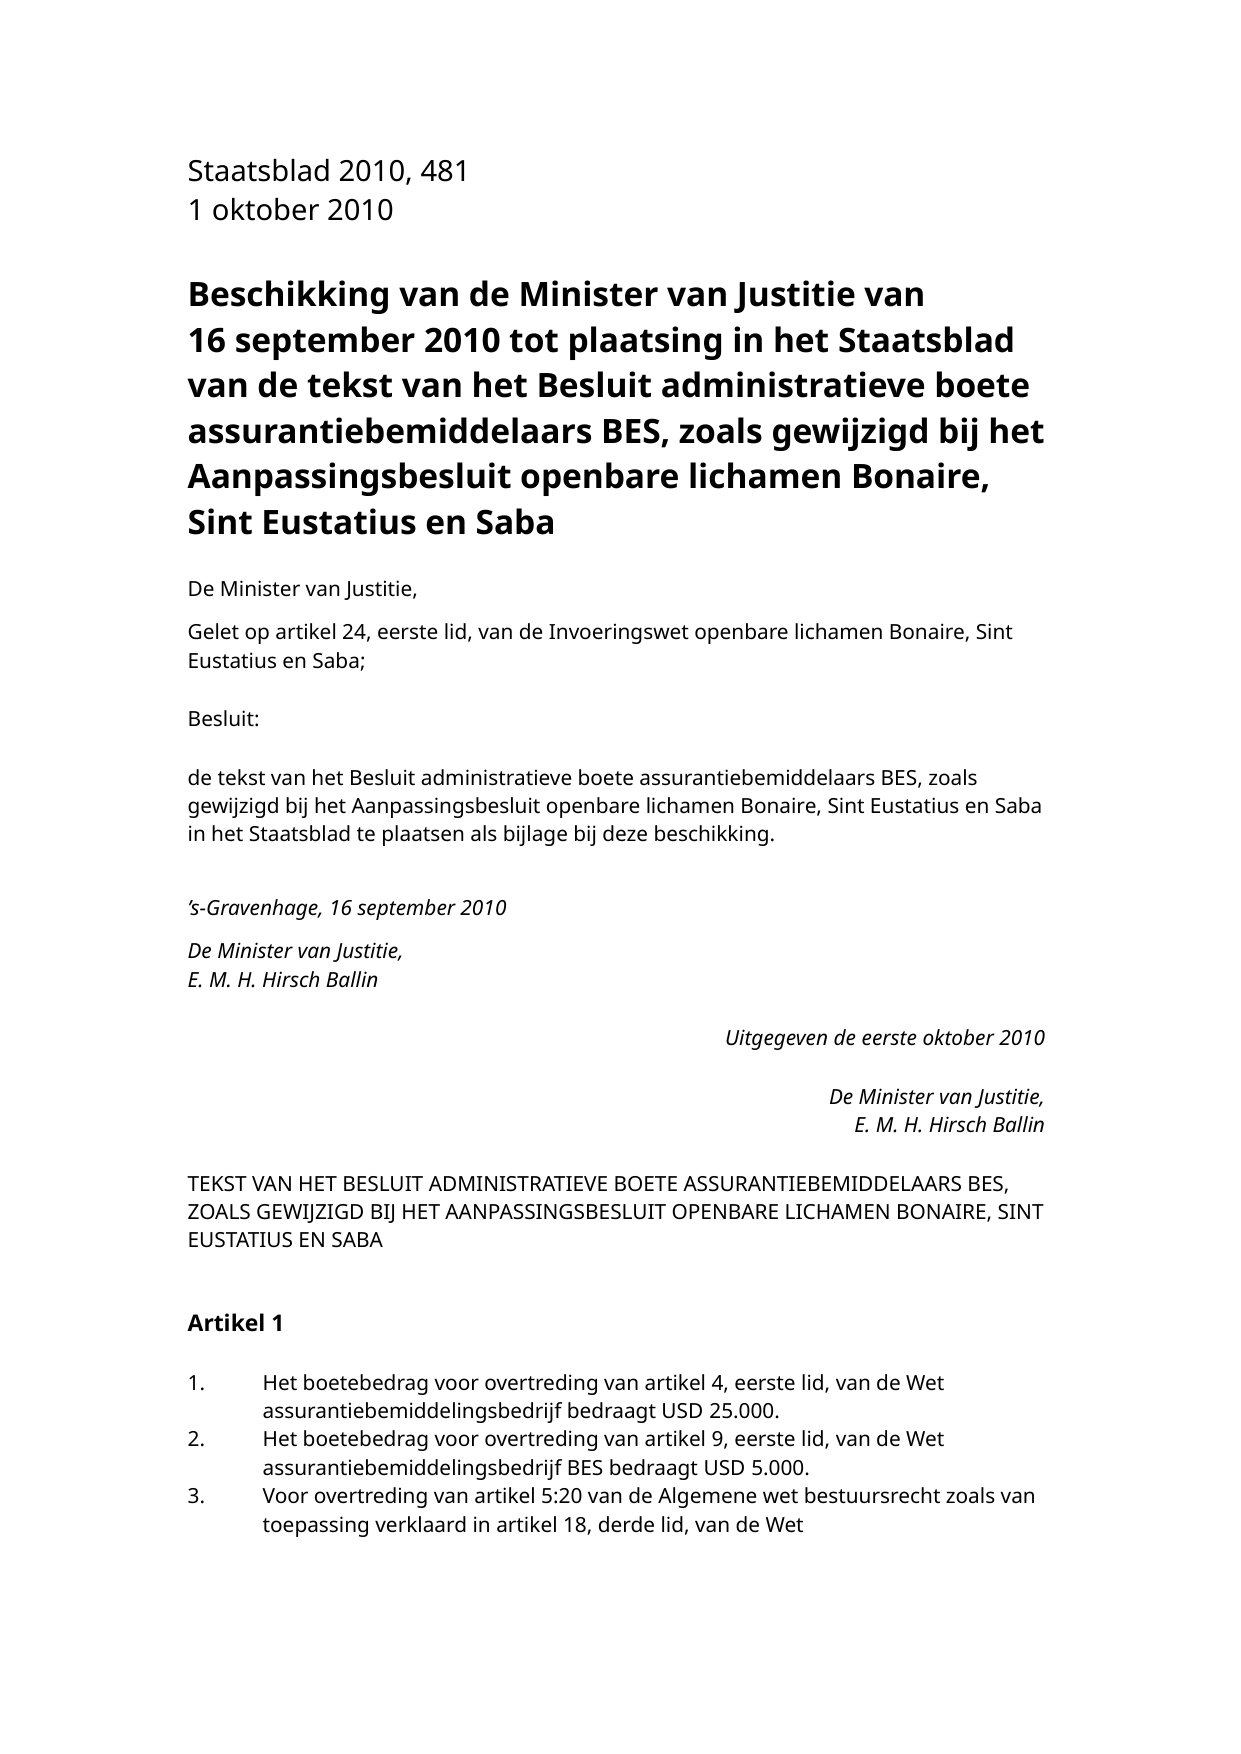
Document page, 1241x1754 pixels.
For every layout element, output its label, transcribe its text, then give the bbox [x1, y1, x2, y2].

text De Minister van Justitie, [187, 1082, 1053, 1110]
text Besluit: [187, 704, 1053, 733]
list Het boetebedrag voor overtreding van artikel 9, eerste lid, van de Wet assurantiebemiddelingsbedrijf BES bedraagt USD 5.000. [187, 1424, 1053, 1481]
text ’s-Gravenhage, 16 september 2010 [187, 893, 1053, 921]
text de tekst van het Besluit administratieve boete assurantiebemiddelaars BES, zoals gewijzigd bij het Aanpassingsbesluit openbare lichamen Bonaire, Sint Eustatius en Saba in het Staatsblad te plaatsen als bijlage bij deze beschikking. [187, 763, 1053, 848]
text 1 oktober 2010 [187, 190, 1053, 229]
list Het boetebedrag voor overtreding van artikel 4, eerste lid, van de Wet assurantiebemiddelingsbedrijf bedraagt USD 25.000. [187, 1368, 1053, 1424]
text E. M. H. Hirsch Ballin [187, 1110, 1053, 1139]
text Staatsblad 2010, 481 [187, 150, 1053, 190]
list Voor overtreding van artikel 5:20 van de Algemene wet bestuursrecht zoals van toepassing verklaard in artikel 18, derde lid, van de Wet [187, 1481, 1053, 1538]
subtitle Artikel 1 [187, 1306, 1053, 1338]
text Uitgegeven de eerste oktober 2010 [187, 1023, 1053, 1052]
subtitle Beschikking van de Minister van Justitie van 16 september 2010 tot plaatsing in het Staatsblad van de tekst van het Besluit administratieve boete assurantiebemiddelaars BES, zoals gewijzigd bij het Aanpassingsbesluit openbare lichamen Bonaire, Sint Eustatius en Saba [187, 271, 1053, 544]
text De Minister van Justitie, [187, 574, 1053, 602]
text E. M. H. Hirsch Ballin [187, 965, 1053, 993]
text Gelet op artikel 24, eerste lid, van de Invoeringswet openbare lichamen Bonaire, Sint Eustatius en Saba; [187, 617, 1053, 674]
subtitle TEKST VAN HET BESLUIT ADMINISTRATIEVE BOETE ASSURANTIEBEMIDDELAARS BES, ZOALS GEWIJZIGD BIJ HET AANPASSINGSBESLUIT OPENBARE LICHAMEN BONAIRE, SINT EUSTATIUS EN SABA [187, 1169, 1053, 1254]
text De Minister van Justitie, [187, 936, 1053, 965]
